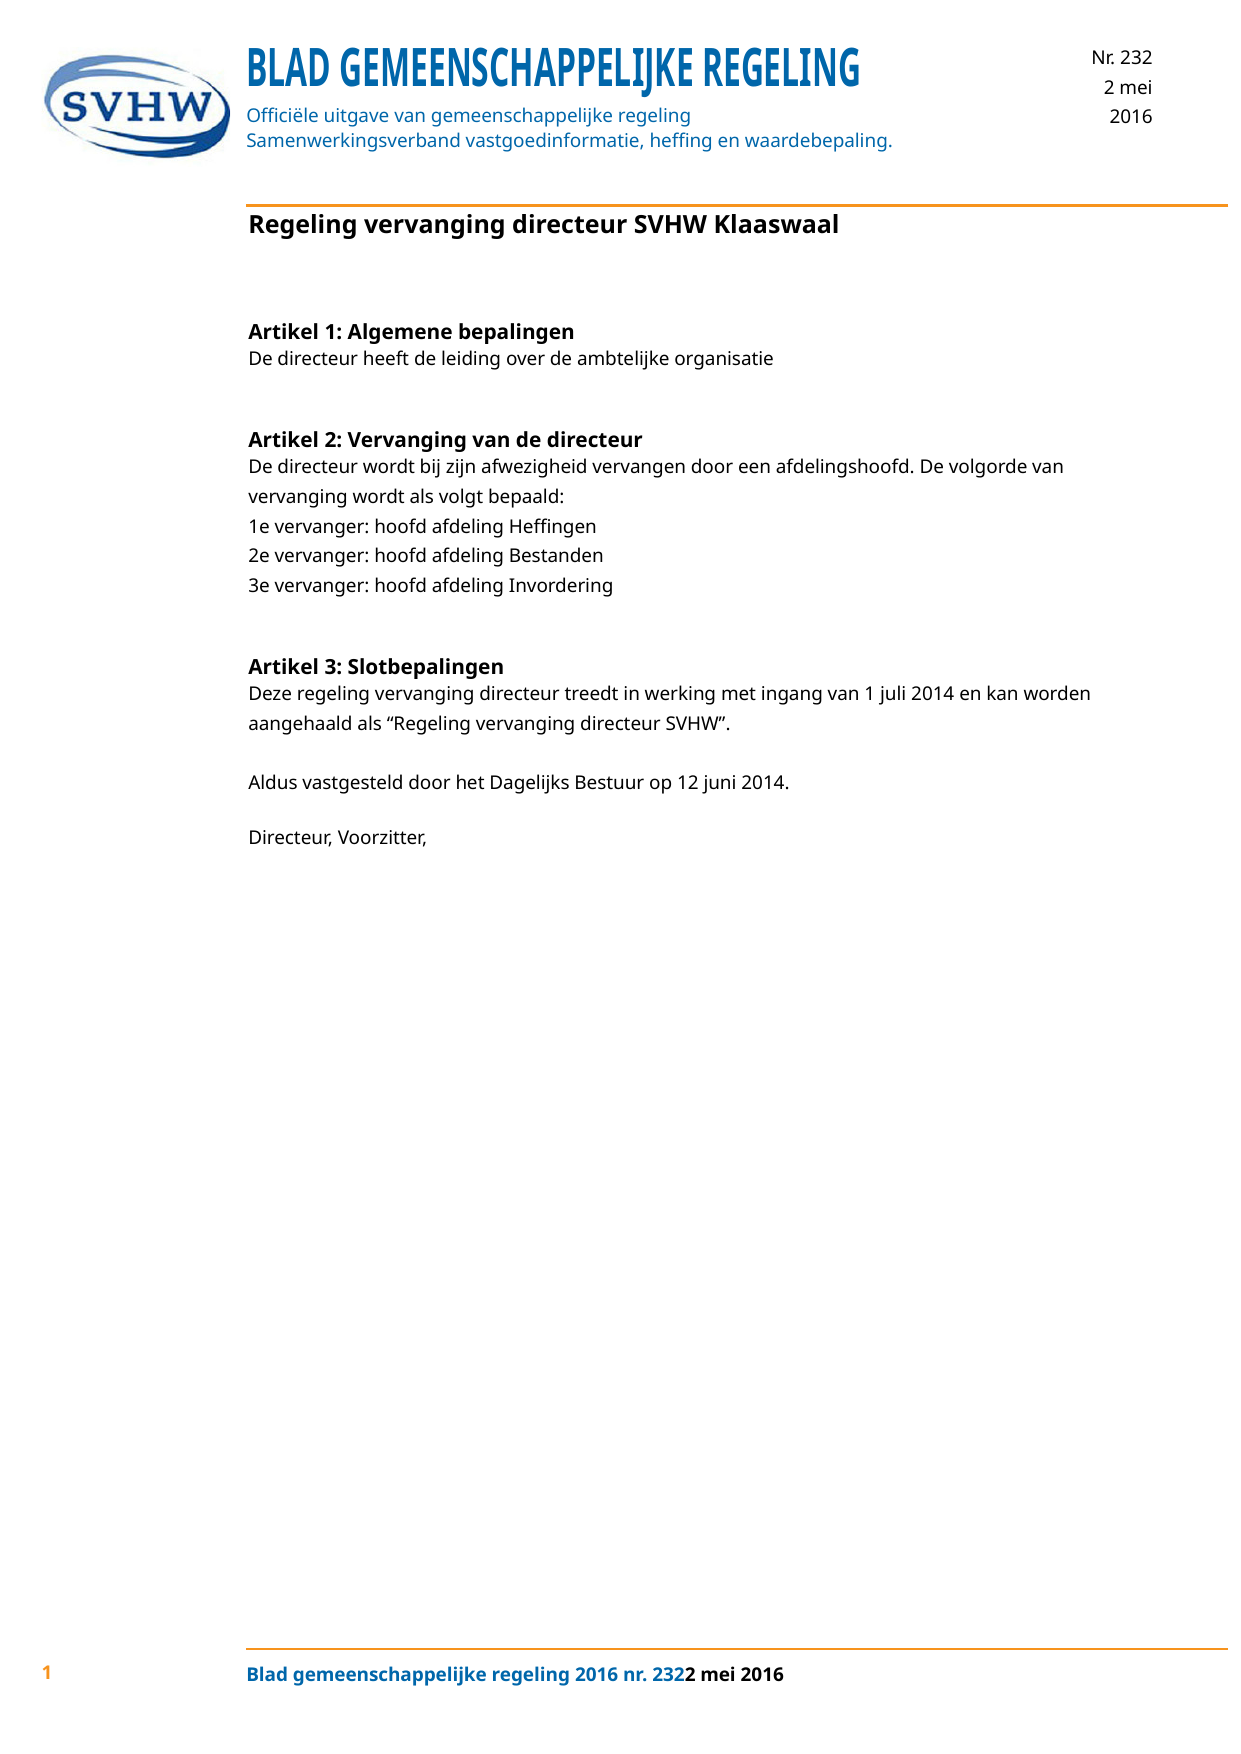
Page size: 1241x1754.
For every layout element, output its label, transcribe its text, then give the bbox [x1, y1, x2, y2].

text De directeur wordt bij zijn afwezigheid vervangen door een afdelingshoofd. De volgorde van vervanging wordt als volgt bepaald: [248, 454, 1152, 509]
text Artikel 2: Vervanging van de directeur [248, 425, 1152, 454]
text Artikel 1: Algemene bepalingen [248, 317, 1152, 345]
picture [41, 47, 231, 172]
text Regeling vervanging directeur SVHW Klaaswaal [248, 207, 1152, 241]
text Artikel 3: Slotbepalingen [248, 652, 1152, 681]
text 1e vervanger: hoofd afdeling Heffingen [248, 513, 1152, 539]
text Aldus vastgesteld door het Dagelijks Bestuur op 12 juni 2014. [248, 769, 1152, 795]
text 2e vervanger: hoofd afdeling Bestanden [248, 542, 1152, 568]
text De directeur heeft de leiding over de ambtelijke organisatie [248, 345, 1152, 371]
text Deze regeling vervanging directeur treedt in werking met ingang van 1 juli 2014 en kan worden aangehaald als “Regeling vervanging directeur SVHW”. [248, 681, 1152, 736]
text Directeur, Voorzitter, [248, 824, 1152, 850]
text 3e vervanger: hoofd afdeling Invordering [248, 572, 1152, 598]
